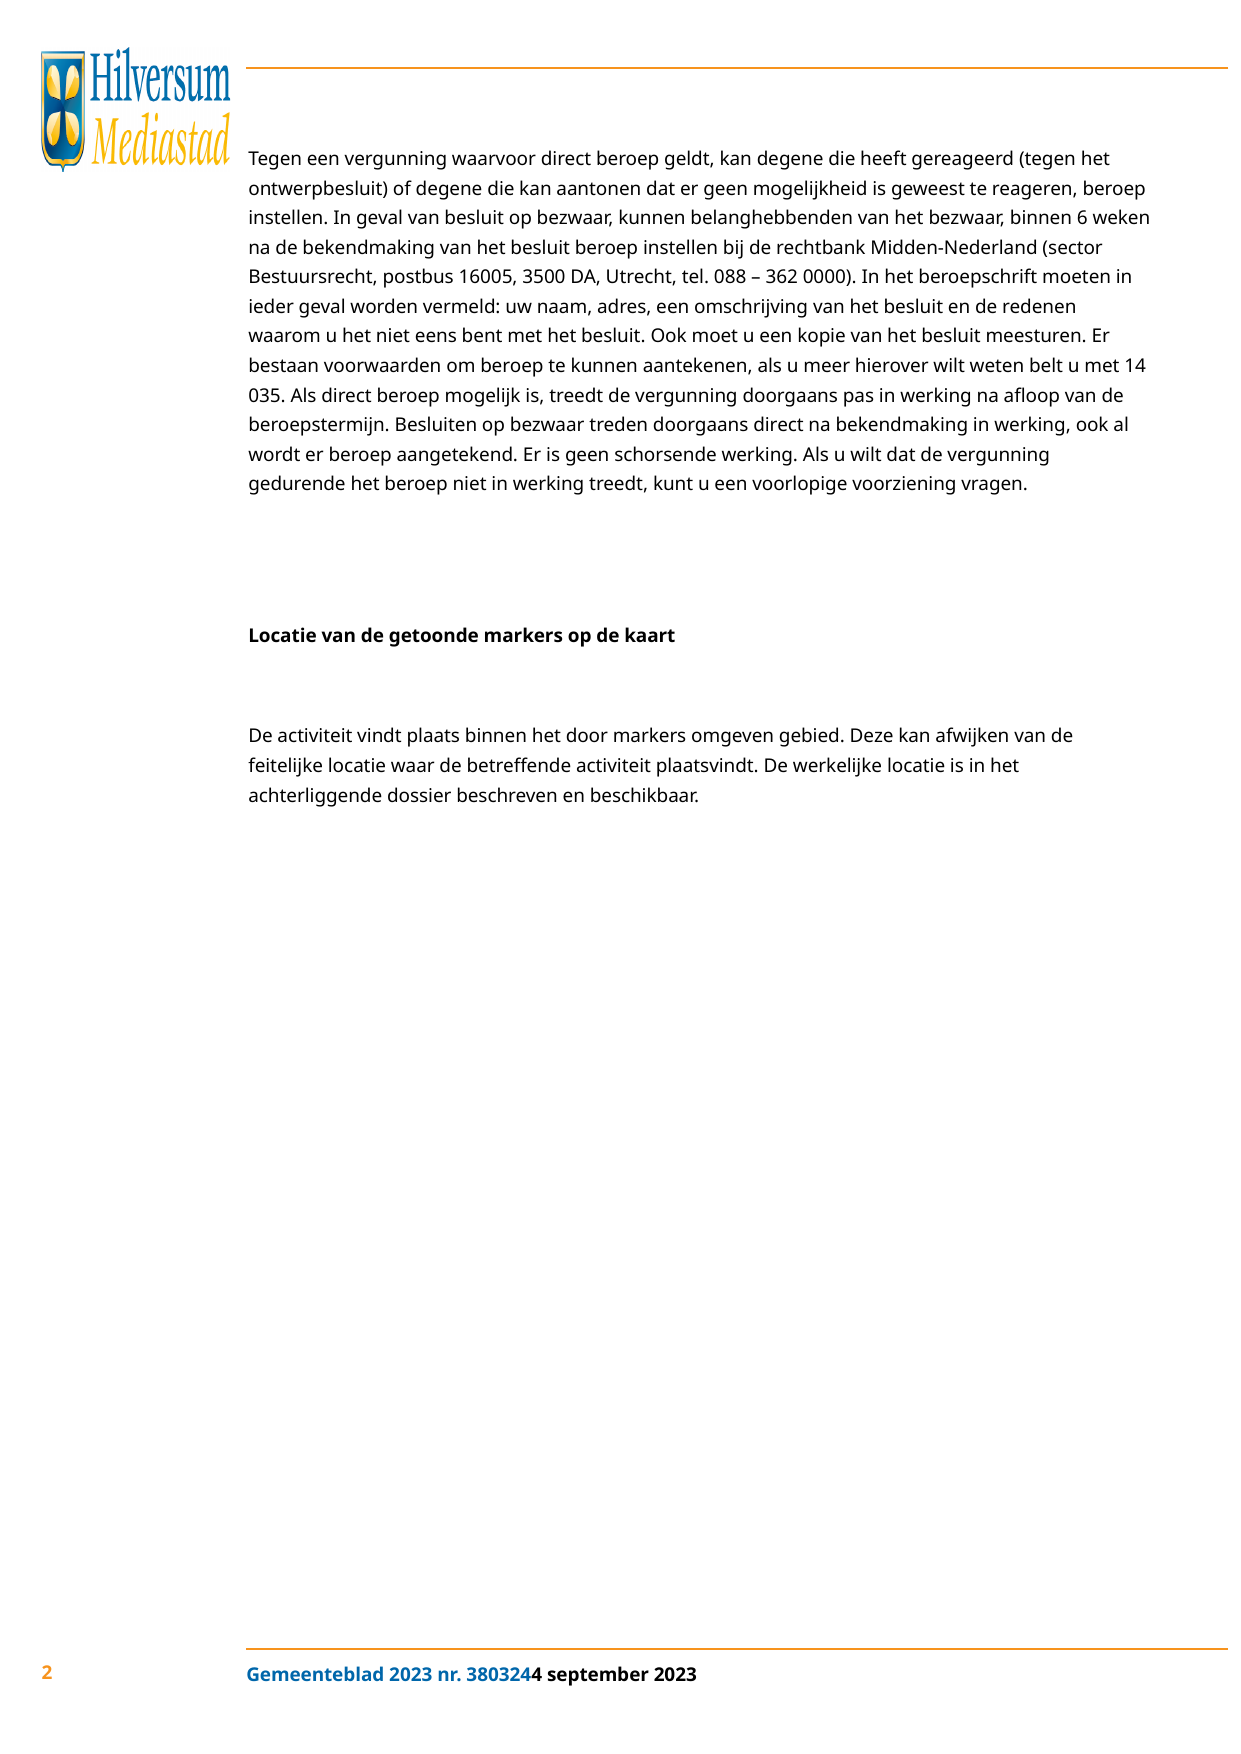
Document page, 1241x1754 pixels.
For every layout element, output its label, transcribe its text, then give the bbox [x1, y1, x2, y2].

picture [41, 47, 231, 172]
text De activiteit vindt plaats binnen het door markers omgeven gebied. Deze kan afwijken van de feitelijke locatie waar de betreffende activiteit plaatsvindt. De werkelijke locatie is in het achterliggende dossier beschreven en beschikbaar. [248, 723, 1152, 808]
text Tegen een vergunning waarvoor direct beroep geldt, kan degene die heeft gereageerd (tegen het ontwerpbesluit) of degene die kan aantonen dat er geen mogelijkheid is geweest te reageren, beroep instellen. In geval van besluit op bezwaar, kunnen belanghebbenden van het bezwaar, binnen 6 weken na de bekendmaking van het besluit beroep instellen bij de rechtbank Midden-Nederland (sector Bestuursrecht, postbus 16005, 3500 DA, Utrecht, tel. 088 – 362 0000). In het beroepschrift moeten in ieder geval worden vermeld: uw naam, adres, een omschrijving van het besluit en de redenen waarom u het niet eens bent met het besluit. Ook moet u een kopie van het besluit meesturen. Er bestaan voorwaarden om beroep te kunnen aantekenen, als u meer hierover wilt weten belt u met 14 035. Als direct beroep mogelijk is, treedt de vergunning doorgaans pas in werking na afloop van de beroepstermijn. Besluiten op bezwaar treden doorgaans direct na bekendmaking in werking, ook al wordt er beroep aangetekend. Er is geen schorsende werking. Als u wilt dat de vergunning gedurende het beroep niet in werking treedt, kunt u een voorlopige voorziening vragen. [248, 145, 1152, 496]
text Locatie van de getoonde markers op de kaart [248, 622, 1152, 648]
